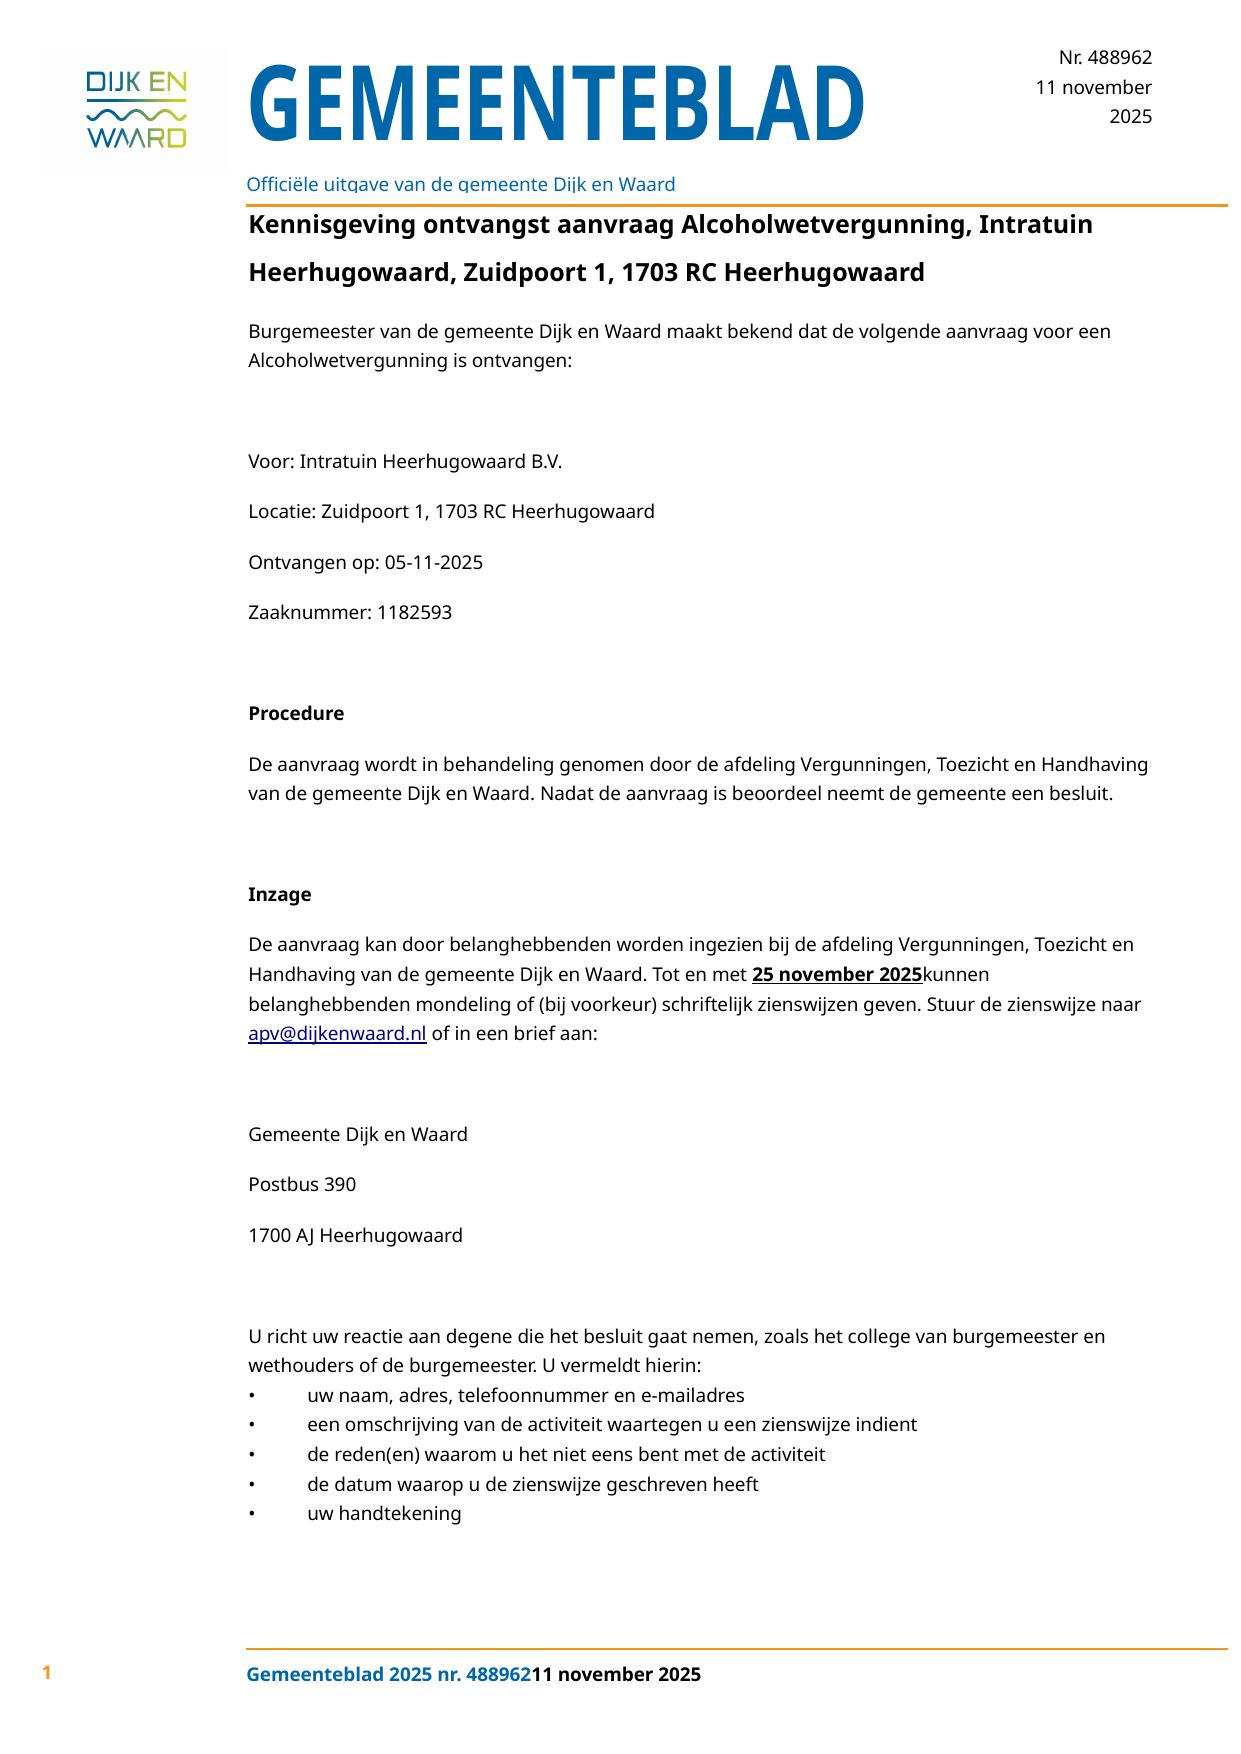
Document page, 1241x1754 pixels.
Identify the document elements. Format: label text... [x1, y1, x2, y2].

text Gemeente Dijk en Waard [248, 1121, 1152, 1147]
text Zaaknummer: 1182593 [248, 599, 1152, 625]
text Postbus 390 [248, 1172, 1152, 1197]
text Locatie: Zuidpoort 1, 1703 RC Heerhugowaard [248, 499, 1152, 524]
list de datum waarop u de zienswijze geschreven heeft [248, 1471, 1152, 1497]
text Burgemeester van de gemeente Dijk en Waard maakt bekend dat de volgende aanvraag voor een Alcoholwetvergunning is ontvangen: [248, 318, 1152, 373]
list uw naam, adres, telefoonnummer en e-mailadres [248, 1382, 1152, 1408]
text Inzage [248, 881, 1152, 907]
text De aanvraag kan door belanghebbenden worden ingezien bij de afdeling Vergunningen, Toezicht en Handhaving van de gemeente Dijk en Waard. Tot en met 25 november 2025kunnen belanghebbenden mondeling of (bij voorkeur) schriftelijk zienswijzen geven. Stuur de zienswijze naar apv@dijkenwaard.nl of in een brief aan: [248, 932, 1152, 1046]
text Ontvangen op: 05-11-2025 [248, 549, 1152, 575]
text Kennisgeving ontvangst aanvraag Alcoholwetvergunning, Intratuin Heerhugowaard, Zuidpoort 1, 1703 RC Heerhugowaard [248, 207, 1152, 288]
list de reden(en) waarom u het niet eens bent met de activiteit [248, 1441, 1152, 1467]
text Procedure [248, 700, 1152, 726]
picture [41, 47, 231, 172]
text 1700 AJ Heerhugowaard [248, 1222, 1152, 1248]
text De aanvraag wordt in behandeling genomen door de afdeling Vergunningen, Toezicht en Handhaving van de gemeente Dijk en Waard. Nadat de aanvraag is beoordeel neemt de gemeente een besluit. [248, 751, 1152, 806]
list een omschrijving van de activiteit waartegen u een zienswijze indient [248, 1412, 1152, 1437]
list uw handtekening [248, 1500, 1152, 1526]
text U richt uw reactie aan degene die het besluit gaat nemen, zoals het college van burgemeester en wethouders of de burgemeester. U vermeldt hierin: [248, 1323, 1152, 1378]
text Voor: Intratuin Heerhugowaard B.V. [248, 448, 1152, 474]
